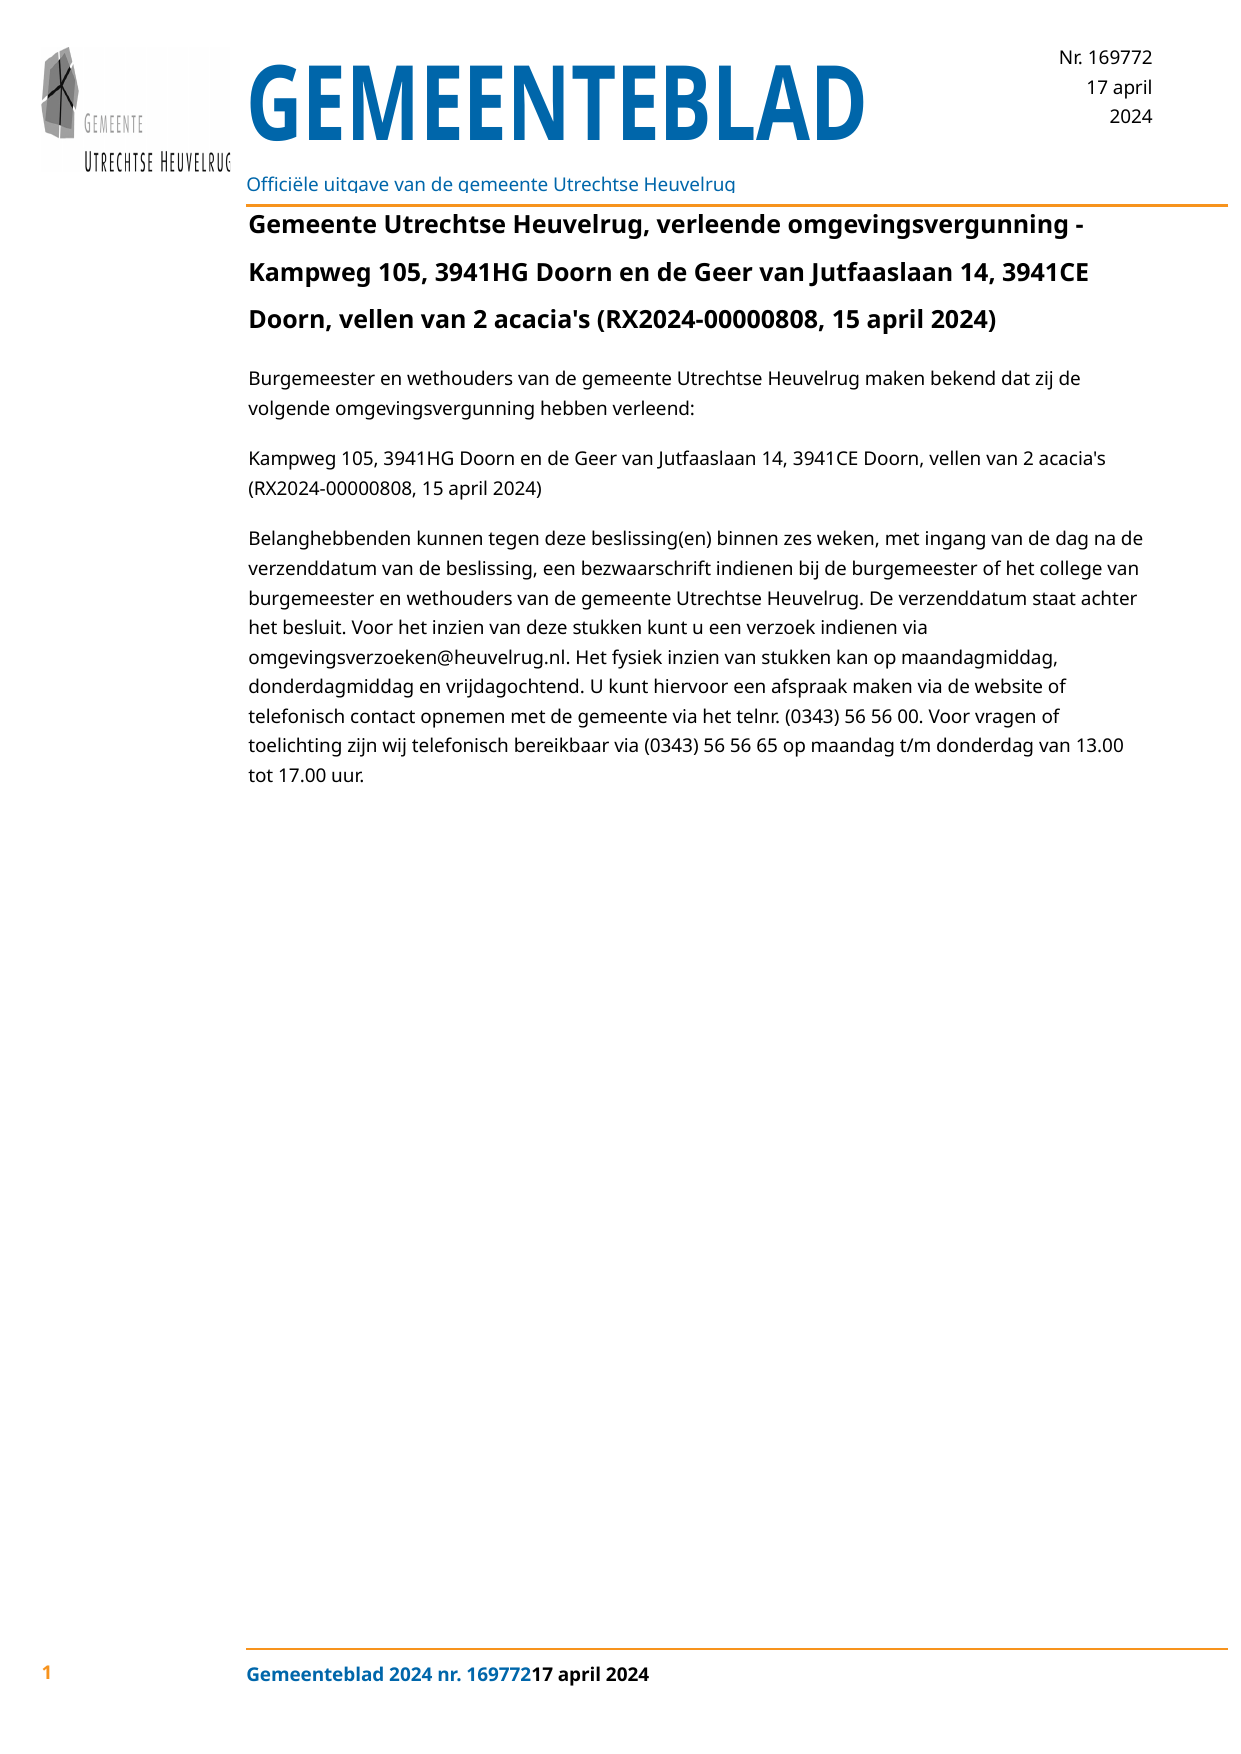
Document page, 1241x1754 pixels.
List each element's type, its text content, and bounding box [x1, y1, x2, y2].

picture [41, 47, 231, 172]
text Kampweg 105, 3941HG Doorn en de Geer van Jutfaaslaan 14, 3941CE Doorn, vellen van 2 acacia's (RX2024-00000808, 15 april 2024) [248, 446, 1152, 501]
text Belanghebbenden kunnen tegen deze beslissing(en) binnen zes weken, met ingang van de dag na de verzenddatum van de beslissing, een bezwaarschrift indienen bij de burgemeester of het college van burgemeester en wethouders van de gemeente Utrechtse Heuvelrug. De verzenddatum staat achter het besluit. Voor het inzien van deze stukken kunt u een verzoek indienen via omgevingsverzoeken@heuvelrug.nl. Het fysiek inzien van stukken kan op maandagmiddag, donderdagmiddag en vrijdagochtend. U kunt hiervoor een afspraak maken via de website of telefonisch contact opnemen met de gemeente via het telnr. (0343) 56 56 00. Voor vragen of toelichting zijn wij telefonisch bereikbaar via (0343) 56 56 65 op maandag t/m donderdag van 13.00 tot 17.00 uur. [248, 526, 1152, 788]
text Burgemeester en wethouders van de gemeente Utrechtse Heuvelrug maken bekend dat zij de volgende omgevingsvergunning hebben verleend: [248, 366, 1152, 421]
text Gemeente Utrechtse Heuvelrug, verleende omgevingsvergunning - Kampweg 105, 3941HG Doorn en de Geer van Jutfaaslaan 14, 3941CE Doorn, vellen van 2 acacia's (RX2024-00000808, 15 april 2024) [248, 207, 1152, 336]
